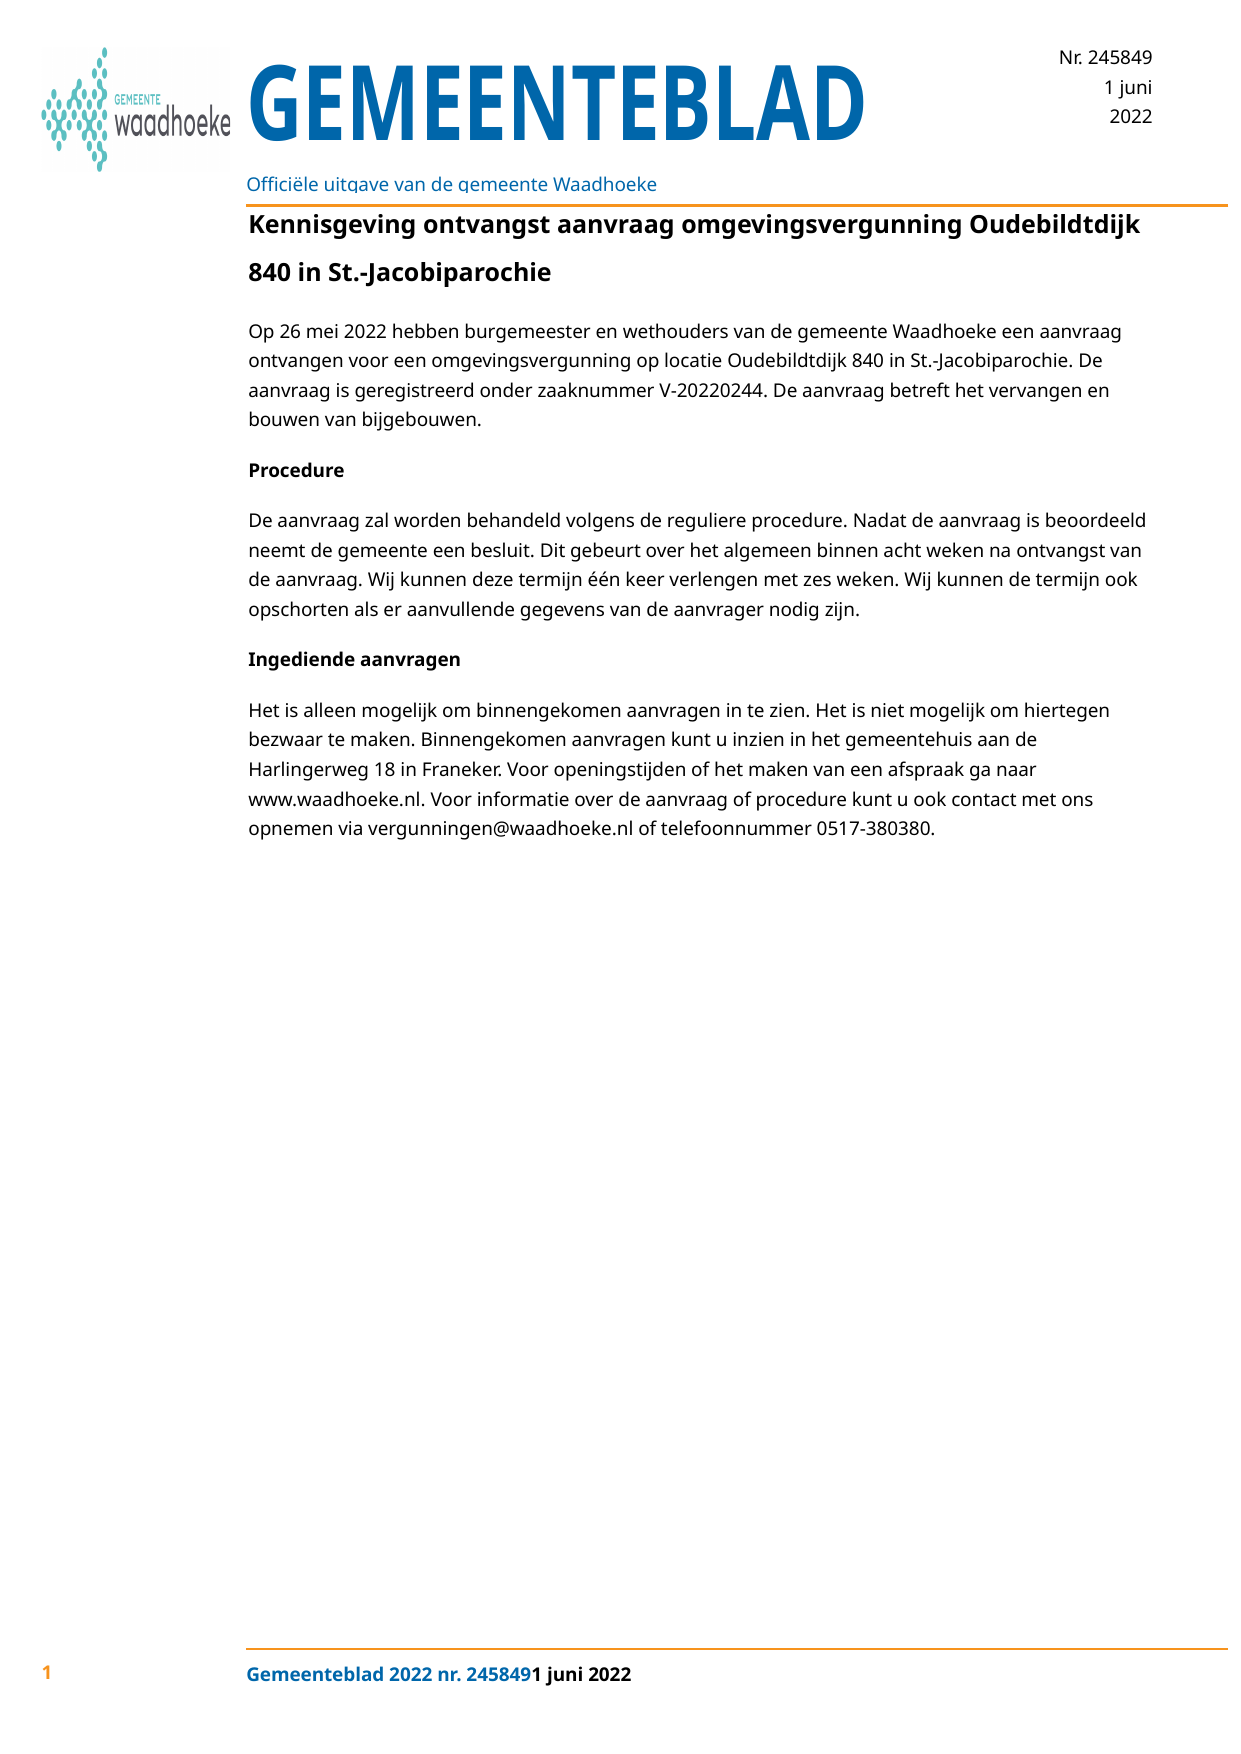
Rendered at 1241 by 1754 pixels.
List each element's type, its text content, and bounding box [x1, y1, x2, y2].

text De aanvraag zal worden behandeld volgens de reguliere procedure. Nadat de aanvraag is beoordeeld neemt de gemeente een besluit. Dit gebeurt over het algemeen binnen acht weken na ontvangst van de aanvraag. Wij kunnen deze termijn één keer verlengen met zes weken. Wij kunnen de termijn ook opschorten als er aanvullende gegevens van de aanvrager nodig zijn. [248, 507, 1152, 622]
text Het is alleen mogelijk om binnengekomen aanvragen in te zien. Het is niet mogelijk om hiertegen bezwaar te maken. Binnengekomen aanvragen kunt u inzien in het gemeentehuis aan de Harlingerweg 18 in Franeker. Voor openingstijden of het maken van een afspraak ga naar www.waadhoeke.nl. Voor informatie over de aanvraag of procedure kunt u ook contact met ons opnemen via vergunningen@waadhoeke.nl of telefoonnummer 0517-380380. [248, 697, 1152, 841]
text Op 26 mei 2022 hebben burgemeester en wethouders van de gemeente Waadhoeke een aanvraag ontvangen voor een omgevingsvergunning op locatie Oudebildtdijk 840 in St.-Jacobiparochie. De aanvraag is geregistreerd onder zaaknummer V-20220244. De aanvraag betreft het vervangen en bouwen van bijgebouwen. [248, 318, 1152, 432]
picture [41, 47, 231, 172]
text Ingediende aanvragen [248, 647, 1152, 672]
text Procedure [248, 457, 1152, 483]
text Kennisgeving ontvangst aanvraag omgevingsvergunning Oudebildtdijk 840 in St.-Jacobiparochie [248, 207, 1152, 288]
